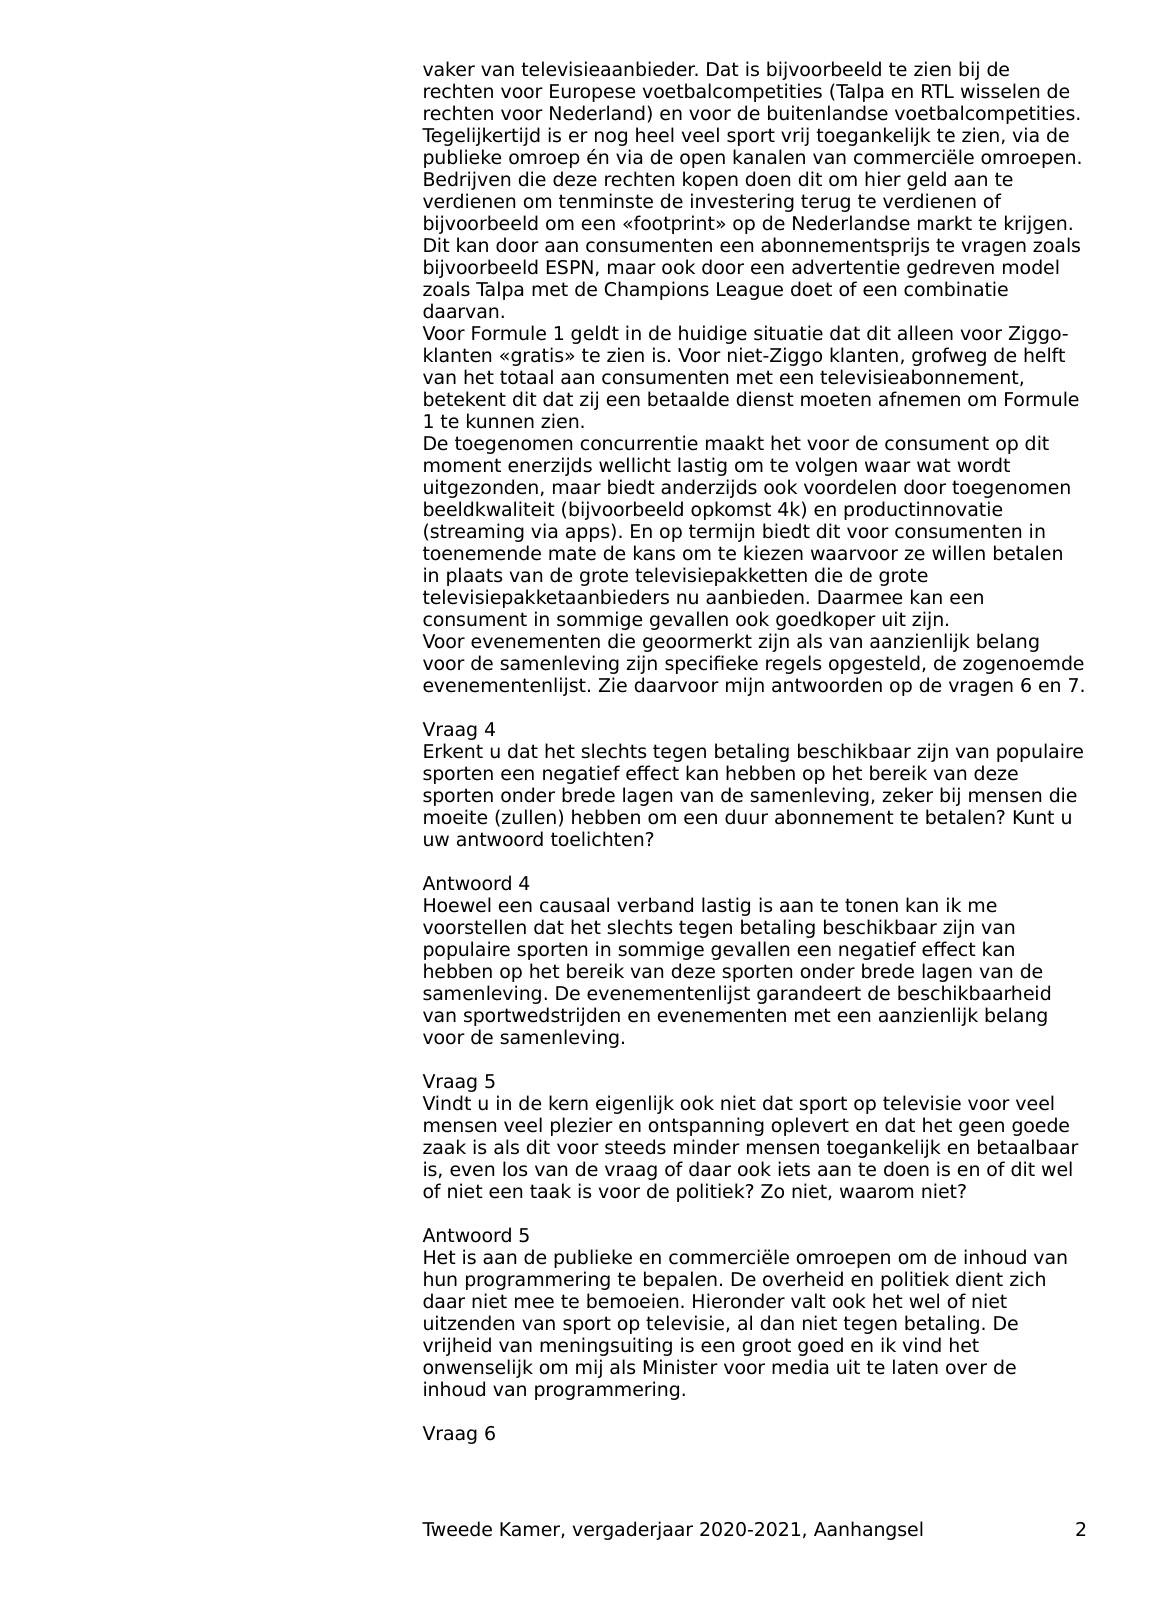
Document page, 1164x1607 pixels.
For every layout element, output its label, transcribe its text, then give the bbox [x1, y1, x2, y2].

text Het is aan de publieke en commerciële omroepen om de inhoud van hun programmering te bepalen. De overheid en politiek dient zich daar niet mee te bemoeien. Hieronder valt ook het wel of niet uitzenden van sport op televisie, al dan niet tegen betaling. De vrijheid van meningsuiting is een groot goed en ik vind het onwenselijk om mij als Minister voor media uit te laten over de inhoud van programmering. [422, 1247, 1087, 1401]
text Bedrijven die deze rechten kopen doen dit om hier geld aan te verdienen om tenminste de investering terug te verdienen of bijvoorbeeld om een «footprint» op de Nederlandse markt te krijgen. Dit kan door aan consumenten een abonnementsprijs te vragen zoals bijvoorbeeld ESPN, maar ook door een advertentie gedreven model zoals Talpa met de Champions League doet of een combinatie daarvan. [422, 169, 1087, 323]
text Antwoord 5 [422, 1225, 1087, 1247]
text Vindt u in de kern eigenlijk ook niet dat sport op televisie voor veel mensen veel plezier en ontspanning oplevert en dat het geen goede zaak is als dit voor steeds minder mensen toegankelijk en betaalbaar is, even los van de vraag of daar ook iets aan te doen is en of dit wel of niet een taak is voor de politiek? Zo niet, waarom niet? [422, 1093, 1087, 1203]
text Erkent u dat het slechts tegen betaling beschikbaar zijn van populaire sporten een negatief effect kan hebben op het bereik van deze sporten onder brede lagen van de samenleving, zeker bij mensen die moeite (zullen) hebben om een duur abonnement te betalen? Kunt u uw antwoord toelichten? [422, 741, 1087, 851]
text Voor Formule 1 geldt in de huidige situatie dat dit alleen voor Ziggo-klanten «gratis» te zien is. Voor niet-Ziggo klanten, grofweg de helft van het totaal aan consumenten met een televisieabonnement, betekent dit dat zij een betaalde dienst moeten afnemen om Formule 1 te kunnen zien. [422, 323, 1087, 433]
text De toegenomen concurrentie maakt het voor de consument op dit moment enerzijds wellicht lastig om te volgen waar wat wordt uitgezonden, maar biedt anderzijds ook voordelen door toegenomen beeldkwaliteit (bijvoorbeeld opkomst 4k) en productinnovatie (streaming via apps). En op termijn biedt dit voor consumenten in toenemende mate de kans om te kiezen waarvoor ze willen betalen in plaats van de grote televisiepakketten die de grote televisiepakketaanbieders nu aanbieden. Daarmee kan een consument in sommige gevallen ook goedkoper uit zijn. [422, 433, 1087, 631]
text Vraag 5 [422, 1071, 1087, 1093]
text Vraag 6 [422, 1423, 1087, 1445]
text Vraag 4 [422, 719, 1087, 741]
text vaker van televisieaanbieder. Dat is bijvoorbeeld te zien bij de rechten voor Europese voetbalcompetities (Talpa en RTL wisselen de rechten voor Nederland) en voor de buitenlandse voetbalcompetities. Tegelijkertijd is er nog heel veel sport vrij toegankelijk te zien, via de publieke omroep én via de open kanalen van commerciële omroepen. [422, 59, 1087, 169]
text Voor evenementen die geoormerkt zijn als van aanzienlijk belang voor de samenleving zijn specifieke regels opgesteld, de zogenoemde evenementenlijst. Zie daarvoor mijn antwoorden op de vragen 6 en 7. [422, 631, 1087, 696]
text Antwoord 4 [422, 873, 1087, 895]
text Hoewel een causaal verband lastig is aan te tonen kan ik me voorstellen dat het slechts tegen betaling beschikbaar zijn van populaire sporten in sommige gevallen een negatief effect kan hebben op het bereik van deze sporten onder brede lagen van de samenleving. De evenementenlijst garandeert de beschikbaarheid van sportwedstrijden en evenementen met een aanzienlijk belang voor de samenleving. [422, 895, 1087, 1048]
